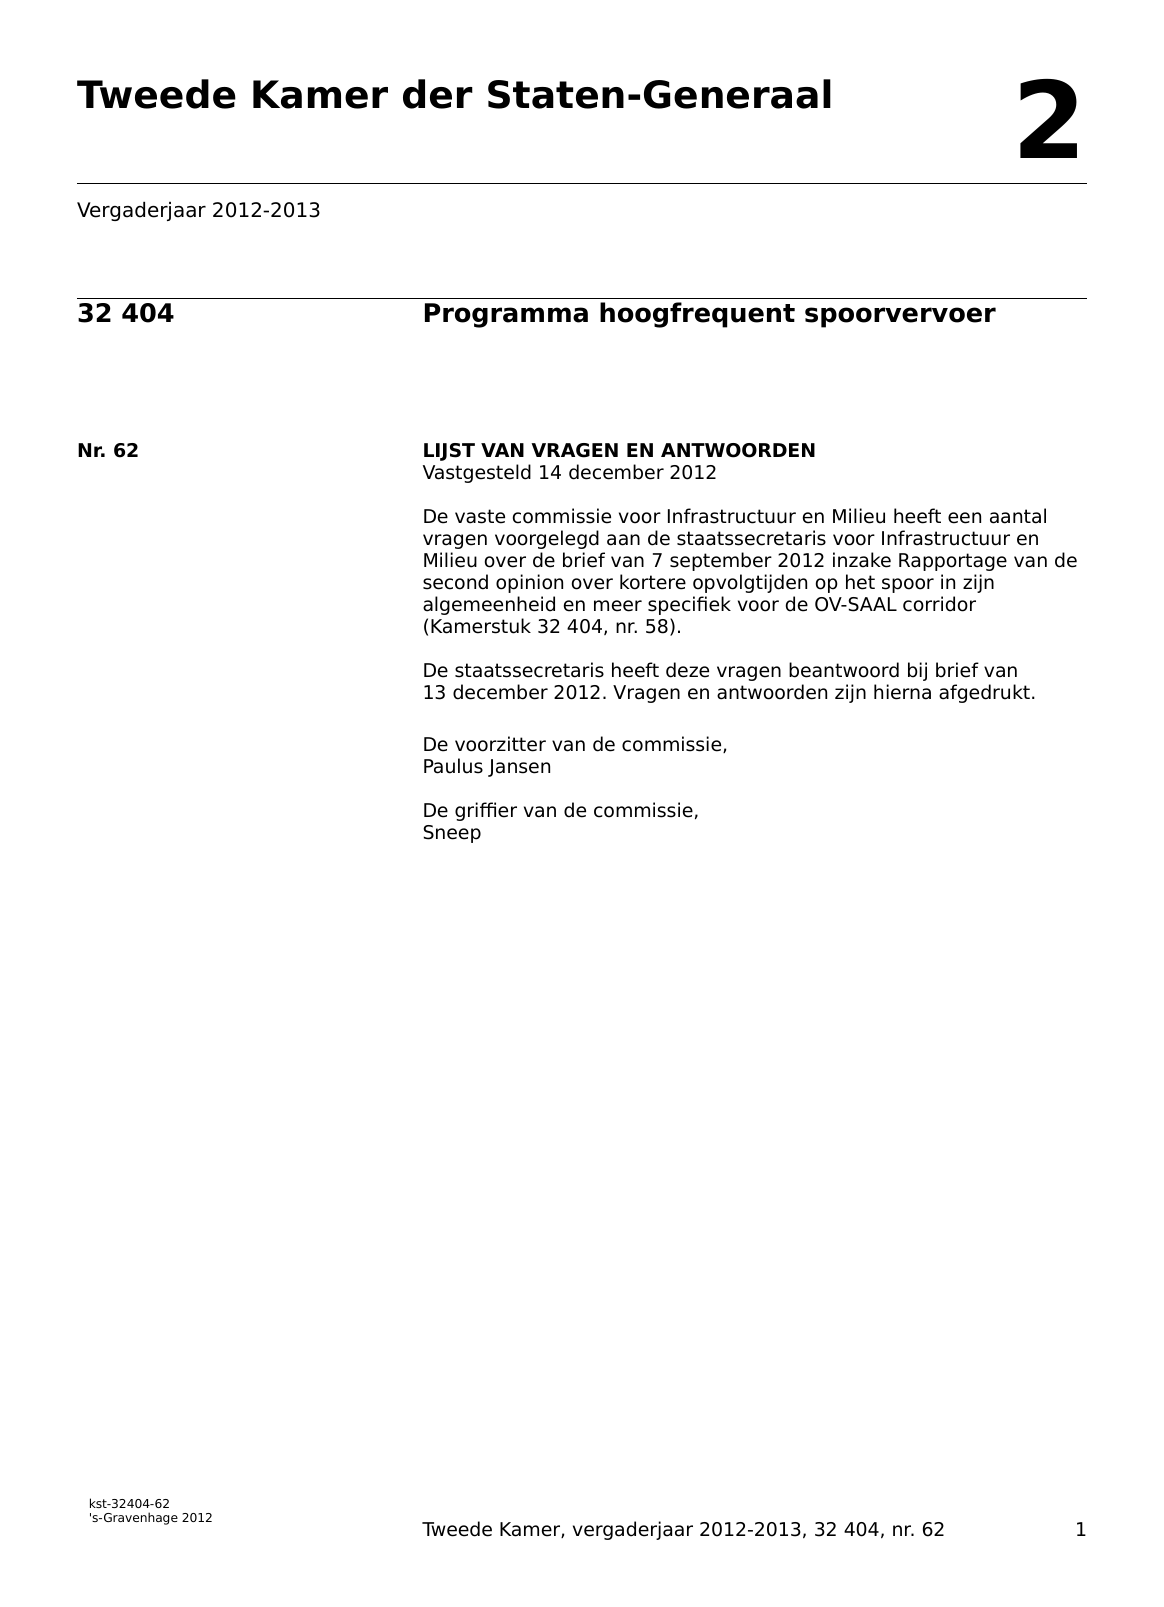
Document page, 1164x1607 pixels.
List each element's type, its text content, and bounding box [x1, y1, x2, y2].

text De staatssecretaris heeft deze vragen beantwoord bij brief van 13 december 2012. Vragen en antwoorden zijn hierna afgedrukt. [422, 660, 1087, 704]
subtitle Nr. 62 LIJST VAN VRAGEN EN ANTWOORDEN [77, 440, 1087, 462]
text De voorzitter van de commissie, Paulus Jansen [422, 734, 1087, 778]
text kst-32404-62 [88, 1497, 323, 1511]
text De vaste commissie voor Infrastructuur en Milieu heeft een aantal vragen voorgelegd aan de staatssecretaris voor Infrastructuur en Milieu over de brief van 7 september 2012 inzake Rapportage van de second opinion over kortere opvolgtijden op het spoor in zijn algemeenheid en meer specifiek voor de OV-SAAL corridor (Kamerstuk 32 404, nr. 58). [422, 506, 1087, 638]
subtitle 32 404 Programma hoogfrequent spoorvervoer [77, 299, 1087, 329]
table_cell Vergaderjaar 2012-2013 [77, 184, 1087, 298]
text De griffier van de commissie, Sneep [422, 800, 1087, 844]
table_header 2 [886, 59, 1087, 183]
text 's-Gravenhage 2012 [88, 1511, 323, 1525]
table_header Tweede Kamer der Staten-Generaal [77, 59, 886, 183]
text Vastgesteld 14 december 2012 [422, 462, 1087, 484]
